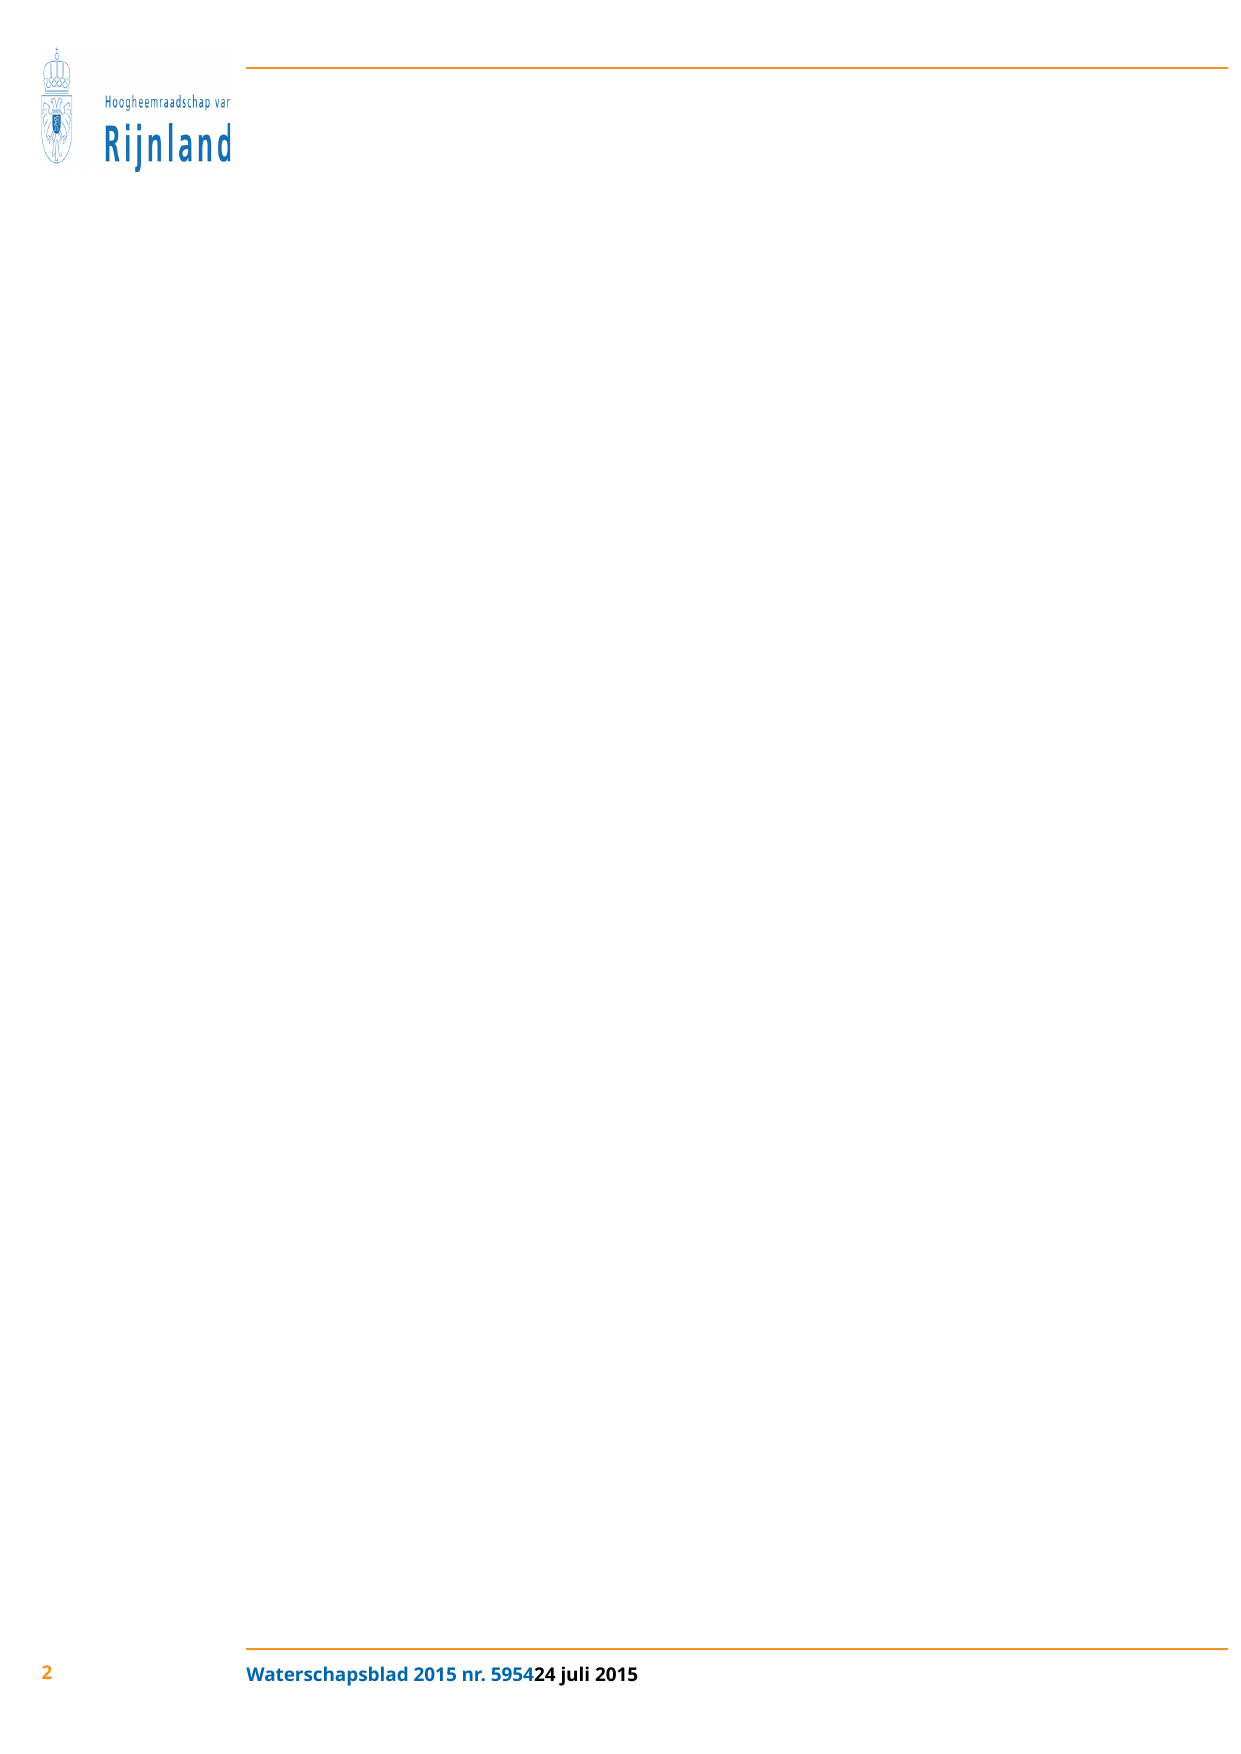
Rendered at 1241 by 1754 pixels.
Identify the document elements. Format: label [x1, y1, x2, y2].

picture [41, 47, 231, 172]
